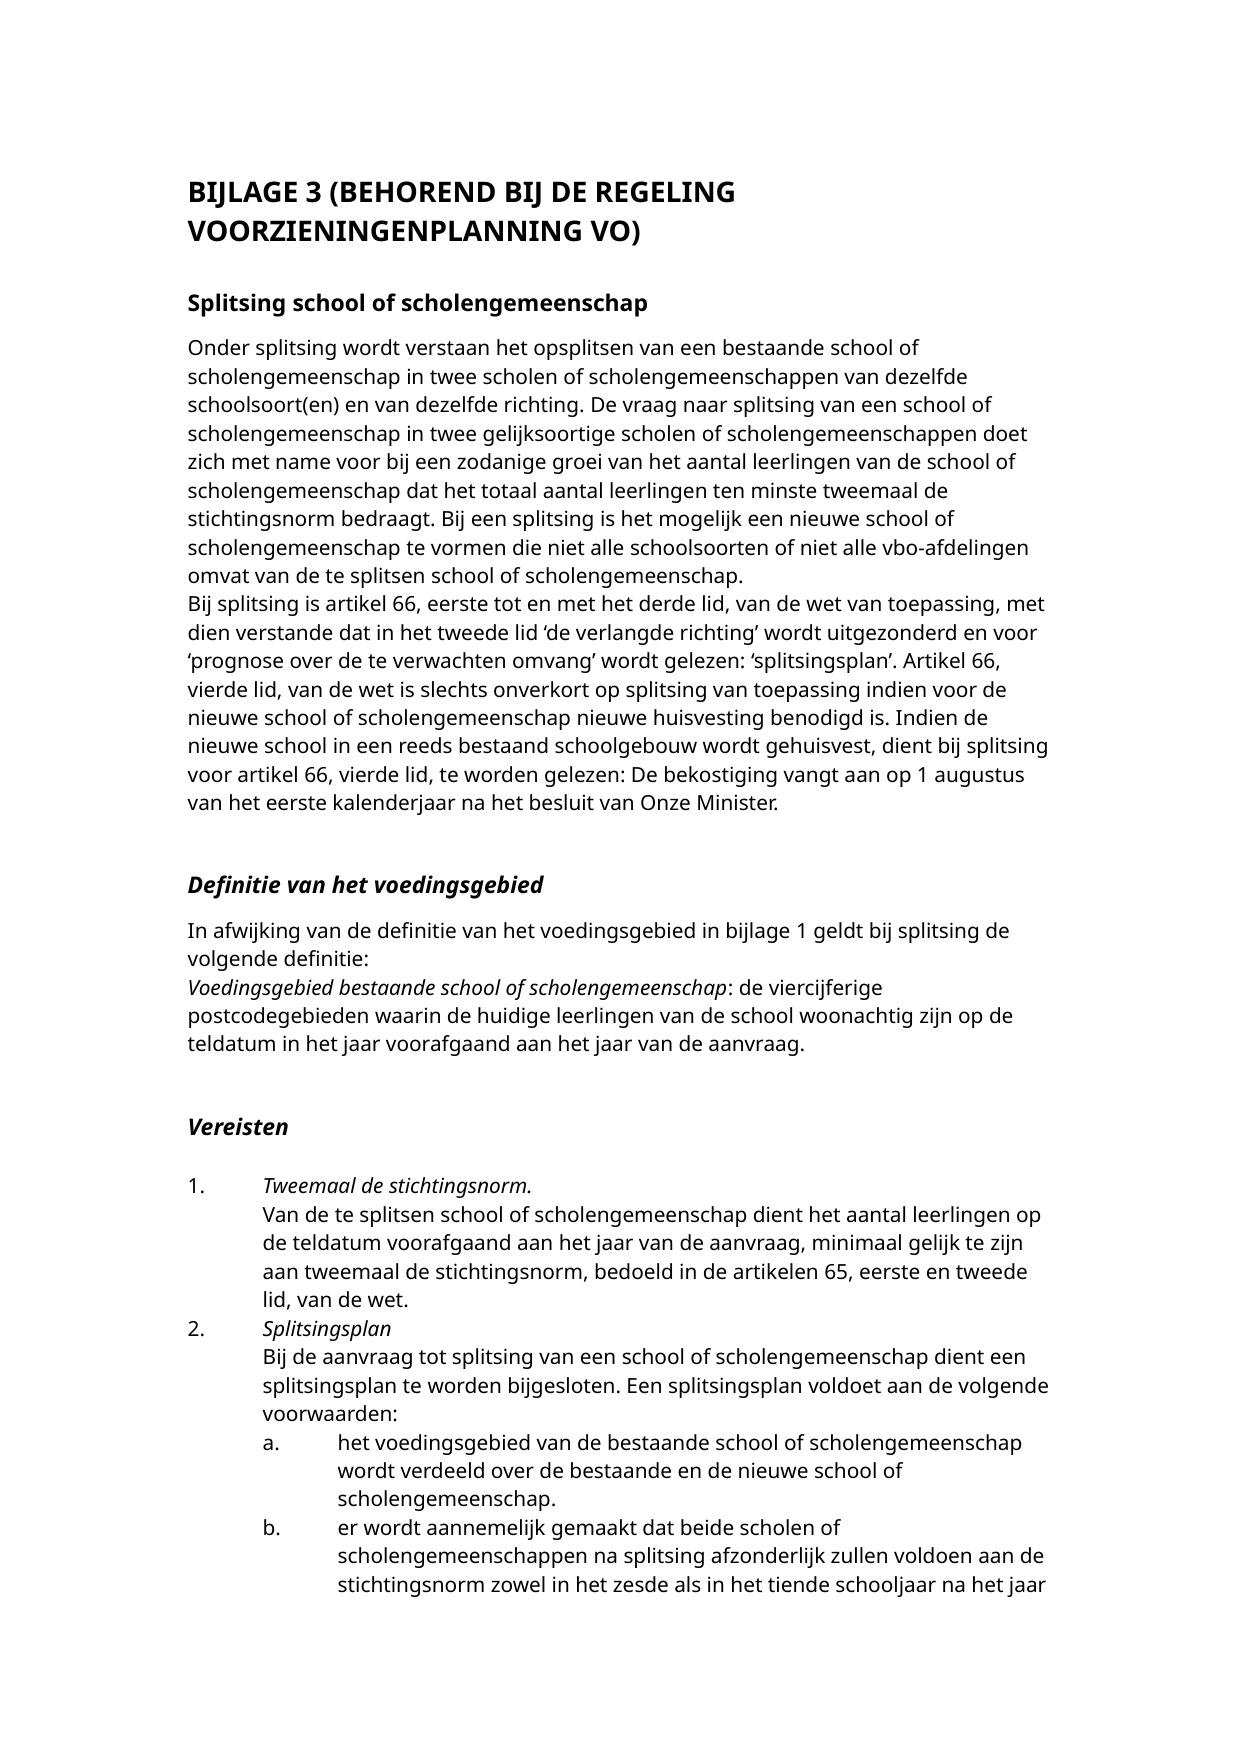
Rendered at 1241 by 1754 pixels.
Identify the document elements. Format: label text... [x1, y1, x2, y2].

subtitle Splitsing school of scholengemeenschap [187, 287, 1053, 318]
list Van de te splitsen school of scholengemeenschap dient het aantal leerlingen op de teldatum voorafgaand aan het jaar van de aanvraag, minimaal gelijk te zijn aan tweemaal de stichtingsnorm, bedoeld in de artikelen 65, eerste en tweede lid, van de wet. [187, 1200, 1053, 1314]
list Splitsingsplan [187, 1314, 1053, 1342]
text In afwijking van de definitie van het voedingsgebied in bijlage 1 geldt bij splitsing de volgende definitie: [187, 916, 1053, 973]
list er wordt aannemelijk gemaakt dat beide scholen of scholengemeenschappen na splitsing afzonderlijk zullen voldoen aan de stichtingsnorm zowel in het zesde als in het tiende schooljaar na het jaar [262, 1513, 1053, 1598]
subtitle Vereisten [187, 1110, 1053, 1142]
subtitle BIJLAGE 3 (BEHOREND BIJ DE REGELING VOORZIENINGENPLANNING VO) [187, 172, 1053, 250]
subtitle Definitie van het voedingsgebied [187, 869, 1053, 901]
text Bij splitsing is artikel 66, eerste tot en met het derde lid, van de wet van toepassing, met dien verstande dat in het tweede lid ‘de verlangde richting’ wordt uitgezonderd en voor ‘prognose over de te verwachten omvang’ wordt gelezen: ‘splitsingsplan’. Artikel 66, vierde lid, van de wet is slechts onverkort op splitsing van toepassing indien voor de nieuwe school of scholengemeenschap nieuwe huisvesting benodigd is. Indien de nieuwe school in een reeds bestaand schoolgebouw wordt gehuisvest, dient bij splitsing voor artikel 66, vierde lid, te worden gelezen: De bekostiging vangt aan op 1 augustus van het eerste kalenderjaar na het besluit van Onze Minister. [187, 589, 1053, 817]
text Voedingsgebied bestaande school of scholengemeenschap: de viercijferige postcodegebieden waarin de huidige leerlingen van de school woonachtig zijn op de teldatum in het jaar voorafgaand aan het jaar van de aanvraag. [187, 973, 1053, 1058]
list Bij de aanvraag tot splitsing van een school of scholengemeenschap dient een splitsingsplan te worden bijgesloten. Een splitsingsplan voldoet aan de volgende voorwaarden: [187, 1342, 1053, 1428]
list Tweemaal de stichtingsnorm. [187, 1172, 1053, 1200]
list het voedingsgebied van de bestaande school of scholengemeenschap wordt verdeeld over de bestaande en de nieuwe school of scholengemeenschap. [262, 1428, 1053, 1513]
text Onder splitsing wordt verstaan het opsplitsen van een bestaande school of scholengemeenschap in twee scholen of scholengemeenschappen van dezelfde schoolsoort(en) en van dezelfde richting. De vraag naar splitsing van een school of scholengemeenschap in twee gelijksoortige scholen of scholengemeenschappen doet zich met name voor bij een zodanige groei van het aantal leerlingen van de school of scholengemeenschap dat het totaal aantal leerlingen ten minste tweemaal de stichtingsnorm bedraagt. Bij een splitsing is het mogelijk een nieuwe school of scholengemeenschap te vormen die niet alle schoolsoorten of niet alle vbo-afdelingen omvat van de te splitsen school of scholengemeenschap. [187, 333, 1053, 589]
